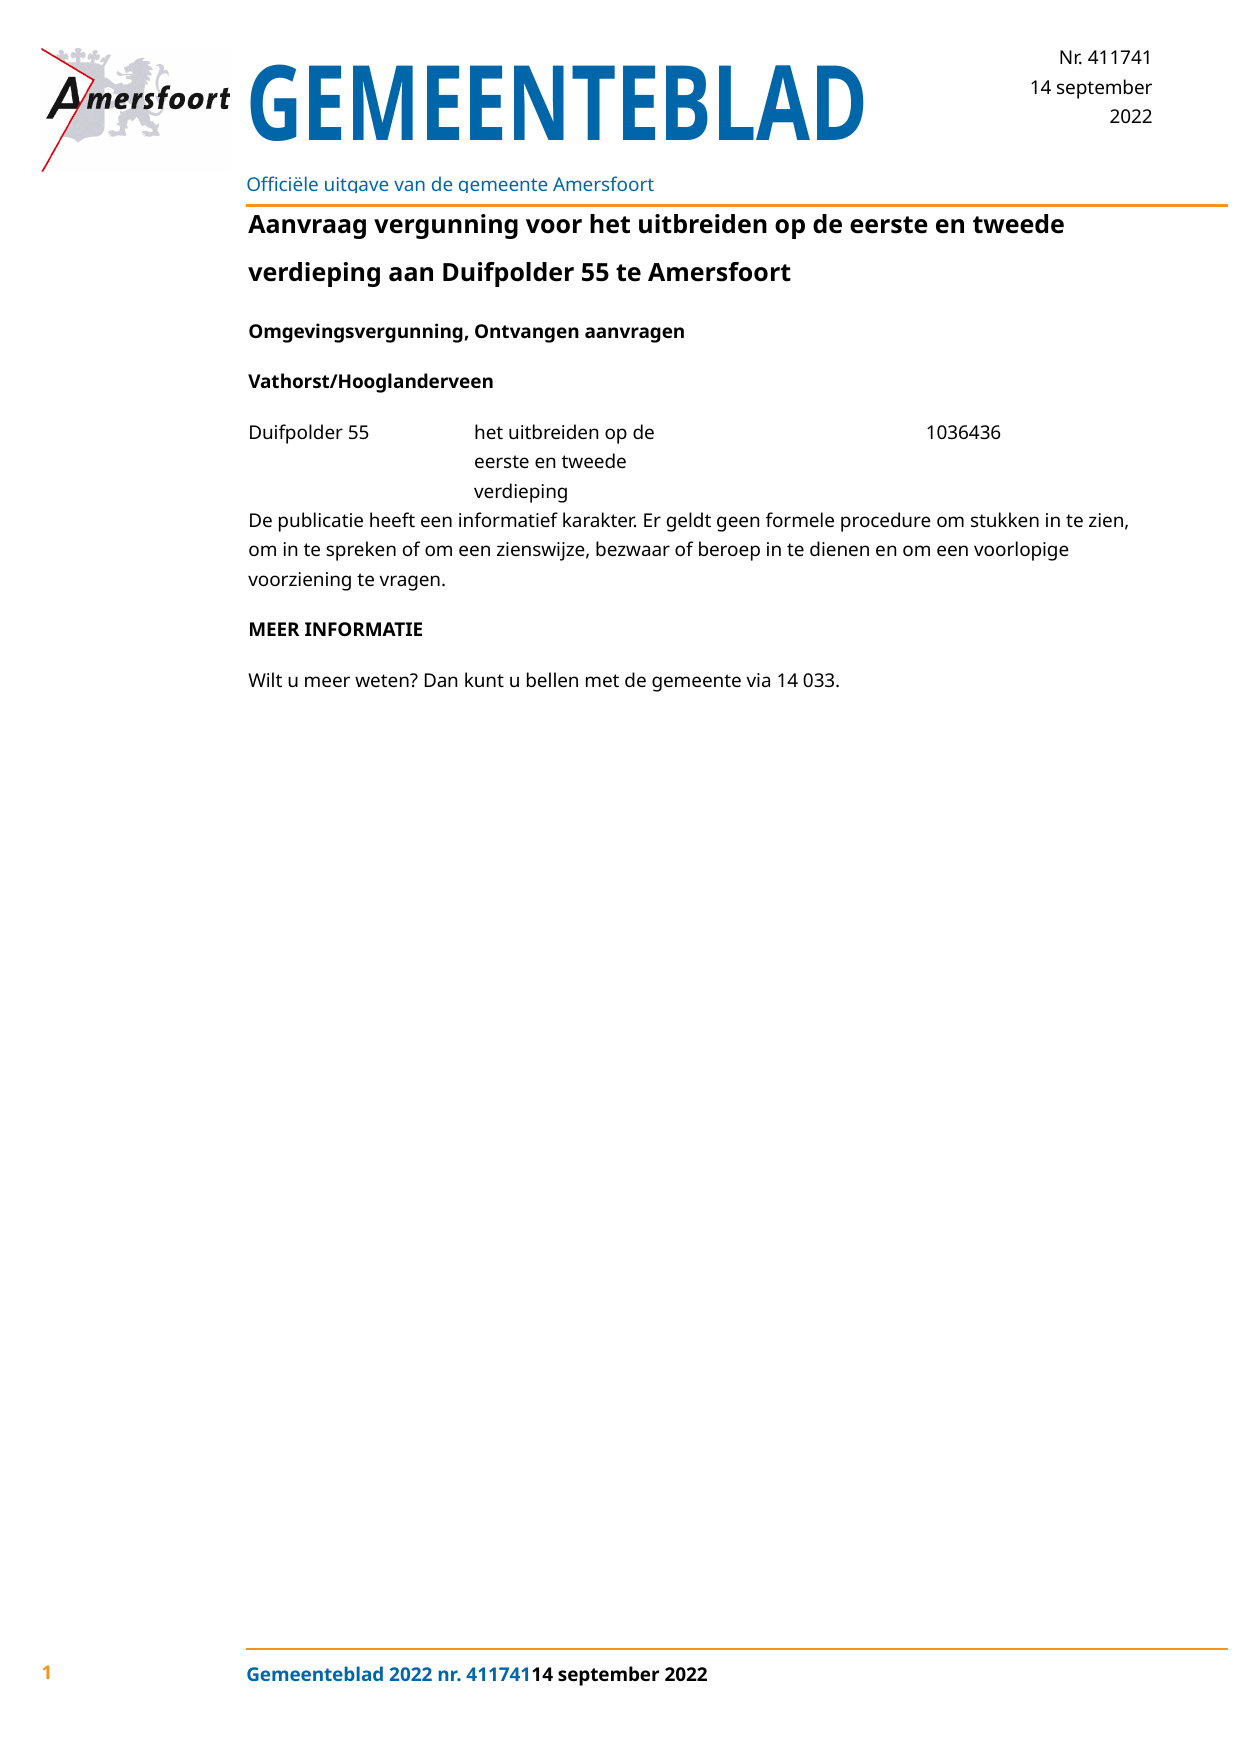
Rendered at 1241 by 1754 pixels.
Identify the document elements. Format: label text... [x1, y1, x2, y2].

text Wilt u meer weten? Dan kunt u bellen met de gemeente via 14 033. [248, 667, 1152, 693]
table_header 1036436 [926, 419, 1152, 504]
picture [41, 47, 231, 172]
text MEER INFORMATIE [248, 617, 1152, 642]
text Vathorst/Hooglanderveen [248, 368, 1152, 394]
text Aanvraag vergunning voor het uitbreiden op de eerste en tweede verdieping aan Duifpolder 55 te Amersfoort [248, 207, 1152, 288]
table_header het uitbreiden op de eerste en tweede verdieping [474, 419, 700, 504]
text De publicatie heeft een informatief karakter. Er geldt geen formele procedure om stukken in te zien, om in te spreken of om een zienswijze, bezwaar of beroep in te dienen en om een voorlopige voorziening te vragen. [248, 507, 1152, 592]
text Omgevingsvergunning, Ontvangen aanvragen [248, 318, 1152, 344]
table_header Duifpolder 55 [248, 419, 474, 504]
table_header [700, 419, 926, 504]
